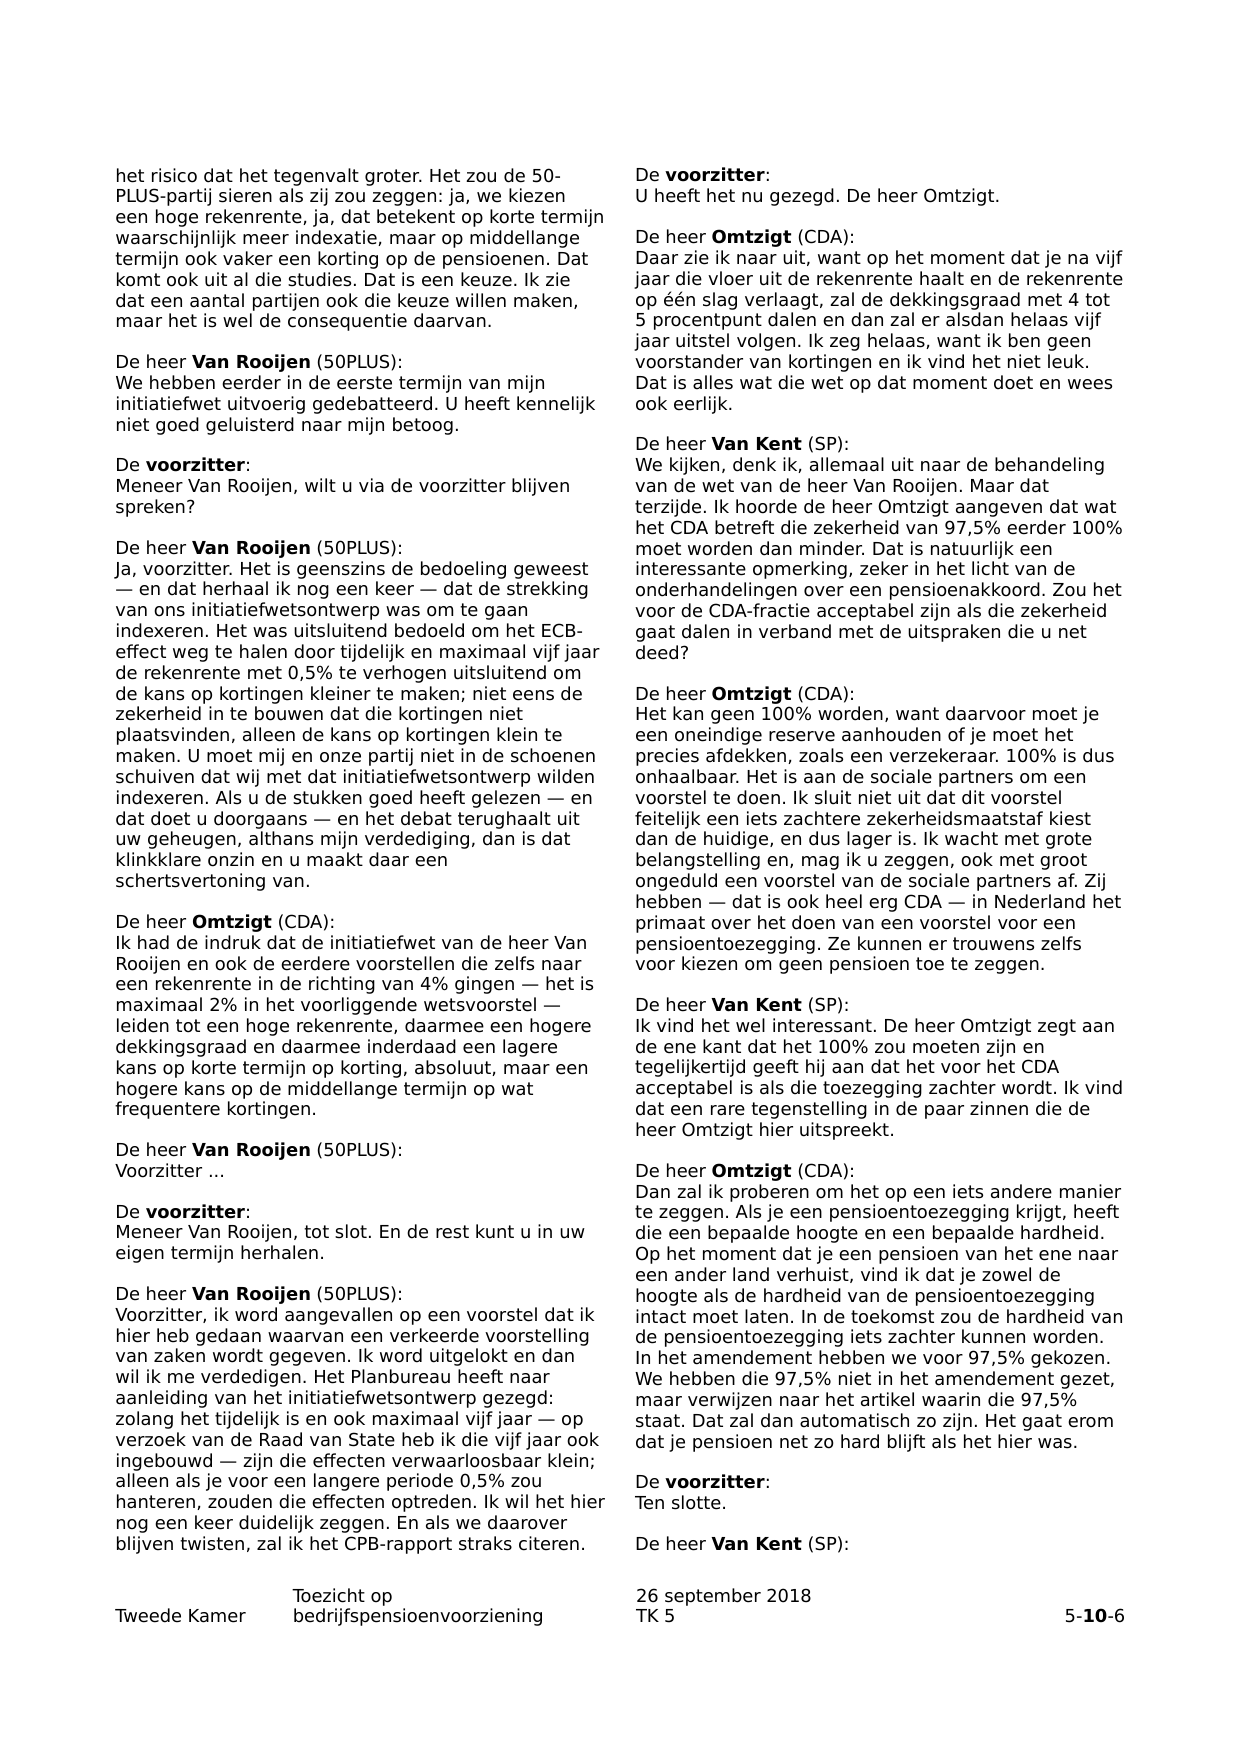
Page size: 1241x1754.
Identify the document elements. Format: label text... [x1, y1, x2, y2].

text De heer Van Rooijen (50PLUS): [115, 1284, 605, 1304]
text De heer Van Rooijen (50PLUS): [115, 1140, 605, 1161]
text De heer Omtzigt (CDA): [115, 912, 605, 932]
text We hebben eerder in de eerste termijn van mijn initiatiefwet uitvoerig gedebatteerd. U heeft kennelijk niet goed geluisterd naar mijn betoog. [115, 373, 605, 435]
text De heer Omtzigt (CDA): [635, 227, 1125, 248]
text Voorzitter, ik word aangevallen op een voorstel dat ik hier heb gedaan waarvan een verkeerde voorstelling van zaken wordt gegeven. Ik word uitgelokt en dan wil ik me verdedigen. Het Planbureau heeft naar aanleiding van het initiatiefwetsontwerp gezegd: zolang het tijdelijk is en ook maximaal vijf jaar — op verzoek van de Raad van State heb ik die vijf jaar ook ingebouwd — zijn die effecten verwaarloosbaar klein; alleen als je voor een langere periode 0,5% zou hanteren, zouden die effecten optreden. Ik wil het hier nog een keer duidelijk zeggen. En als we daarover blijven twisten, zal ik het CPB-rapport straks citeren. [115, 1304, 605, 1554]
text De heer Van Rooijen (50PLUS): [115, 538, 605, 558]
text Daar zie ik naar uit, want op het moment dat je na vijf jaar die vloer uit de rekenrente haalt en de rekenrente op één slag verlaagt, zal de dekkingsgraad met 4 tot 5 procentpunt dalen en dan zal er alsdan helaas vijf jaar uitstel volgen. Ik zeg helaas, want ik ben geen voorstander van kortingen en ik vind het niet leuk. Dat is alles wat die wet op dat moment doet en wees ook eerlijk. [635, 248, 1125, 414]
text Ik had de indruk dat de initiatiefwet van de heer Van Rooijen en ook de eerdere voorstellen die zelfs naar een rekenrente in de richting van 4% gingen — het is maximaal 2% in het voorliggende wetsvoorstel — leiden tot een hoge rekenrente, daarmee een hogere dekkingsgraad en daarmee inderdaad een lagere kans op korte termijn op korting, absoluut, maar een hogere kans op de middellange termijn op wat frequentere kortingen. [115, 932, 605, 1120]
text Meneer Van Rooijen, tot slot. En de rest kunt u in uw eigen termijn herhalen. [115, 1222, 605, 1264]
text Ja, voorzitter. Het is geenszins de bedoeling geweest — en dat herhaal ik nog een keer — dat de strekking van ons initiatiefwetsontwerp was om te gaan indexeren. Het was uitsluitend bedoeld om het ECB-effect weg te halen door tijdelijk en maximaal vijf jaar de rekenrente met 0,5% te verhogen uitsluitend om de kans op kortingen kleiner te maken; niet eens de zekerheid in te bouwen dat die kortingen niet plaatsvinden, alleen de kans op kortingen klein te maken. U moet mij en onze partij niet in de schoenen schuiven dat wij met dat initiatiefwetsontwerp wilden indexeren. Als u de stukken goed heeft gelezen — en dat doet u doorgaans — en het debat terughaalt uit uw geheugen, althans mijn verdediging, dan is dat klinkklare onzin en u maakt daar een schertsvertoning van. [115, 558, 605, 892]
text De voorzitter: [115, 1201, 605, 1222]
text Het kan geen 100% worden, want daarvoor moet je een oneindige reserve aanhouden of je moet het precies afdekken, zoals een verzekeraar. 100% is dus onhaalbaar. Het is aan de sociale partners om een voorstel te doen. Ik sluit niet uit dat dit voorstel feitelijk een iets zachtere zekerheidsmaatstaf kiest dan de huidige, en dus lager is. Ik wacht met grote belangstelling en, mag ik u zeggen, ook met groot ongeduld een voorstel van de sociale partners af. Zij hebben — dat is ook heel erg CDA — in Nederland het primaat over het doen van een voorstel voor een pensioentoezegging. Ze kunnen er trouwens zelfs voor kiezen om geen pensioen toe te zeggen. [635, 704, 1125, 975]
text Ten slotte. [635, 1493, 1125, 1514]
text U heeft het nu gezegd. De heer Omtzigt. [635, 186, 1125, 207]
text het risico dat het tegenvalt groter. Het zou de 50-PLUS-partij sieren als zij zou zeggen: ja, we kiezen een hoge rekenrente, ja, dat betekent op korte termijn waarschijnlijk meer indexatie, maar op middellange termijn ook vaker een korting op de pensioenen. Dat komt ook uit al die studies. Dat is een keuze. Ik zie dat een aantal partijen ook die keuze willen maken, maar het is wel de consequentie daarvan. [115, 165, 605, 332]
text Dan zal ik proberen om het op een iets andere manier te zeggen. Als je een pensioentoezegging krijgt, heeft die een bepaalde hoogte en een bepaalde hardheid. Op het moment dat je een pensioen van het ene naar een ander land verhuist, vind ik dat je zowel de hoogte als de hardheid van de pensioentoezegging intact moet laten. In de toekomst zou de hardheid van de pensioentoezegging iets zachter kunnen worden. In het amendement hebben we voor 97,5% gekozen. We hebben die 97,5% niet in het amendement gezet, maar verwijzen naar het artikel waarin die 97,5% staat. Dat zal dan automatisch zo zijn. Het gaat erom dat je pensioen net zo hard blijft als het hier was. [635, 1181, 1125, 1452]
text We kijken, denk ik, allemaal uit naar de behandeling van de wet van de heer Van Rooijen. Maar dat terzijde. Ik hoorde de heer Omtzigt aangeven dat wat het CDA betreft die zekerheid van 97,5% eerder 100% moet worden dan minder. Dat is natuurlijk een interessante opmerking, zeker in het licht van de onderhandelingen over een pensioenakkoord. Zou het voor de CDA-fractie acceptabel zijn als die zekerheid gaat dalen in verband met de uitspraken die u net deed? [635, 455, 1125, 663]
text Meneer Van Rooijen, wilt u via de voorzitter blijven spreken? [115, 476, 605, 518]
text De voorzitter: [635, 1472, 1125, 1493]
text De heer Omtzigt (CDA): [635, 1161, 1125, 1181]
text De heer Van Rooijen (50PLUS): [115, 352, 605, 373]
text De voorzitter: [635, 165, 1125, 186]
text De heer Van Kent (SP): [635, 995, 1125, 1016]
text De heer Omtzigt (CDA): [635, 683, 1125, 704]
text De voorzitter: [115, 455, 605, 476]
text De heer Van Kent (SP): [635, 1534, 1125, 1554]
text Voorzitter ... [115, 1161, 605, 1181]
text Ik vind het wel interessant. De heer Omtzigt zegt aan de ene kant dat het 100% zou moeten zijn en tegelijkertijd geeft hij aan dat het voor het CDA acceptabel is als die toezegging zachter wordt. Ik vind dat een rare tegenstelling in de paar zinnen die de heer Omtzigt hier uitspreekt. [635, 1016, 1125, 1141]
text De heer Van Kent (SP): [635, 434, 1125, 455]
